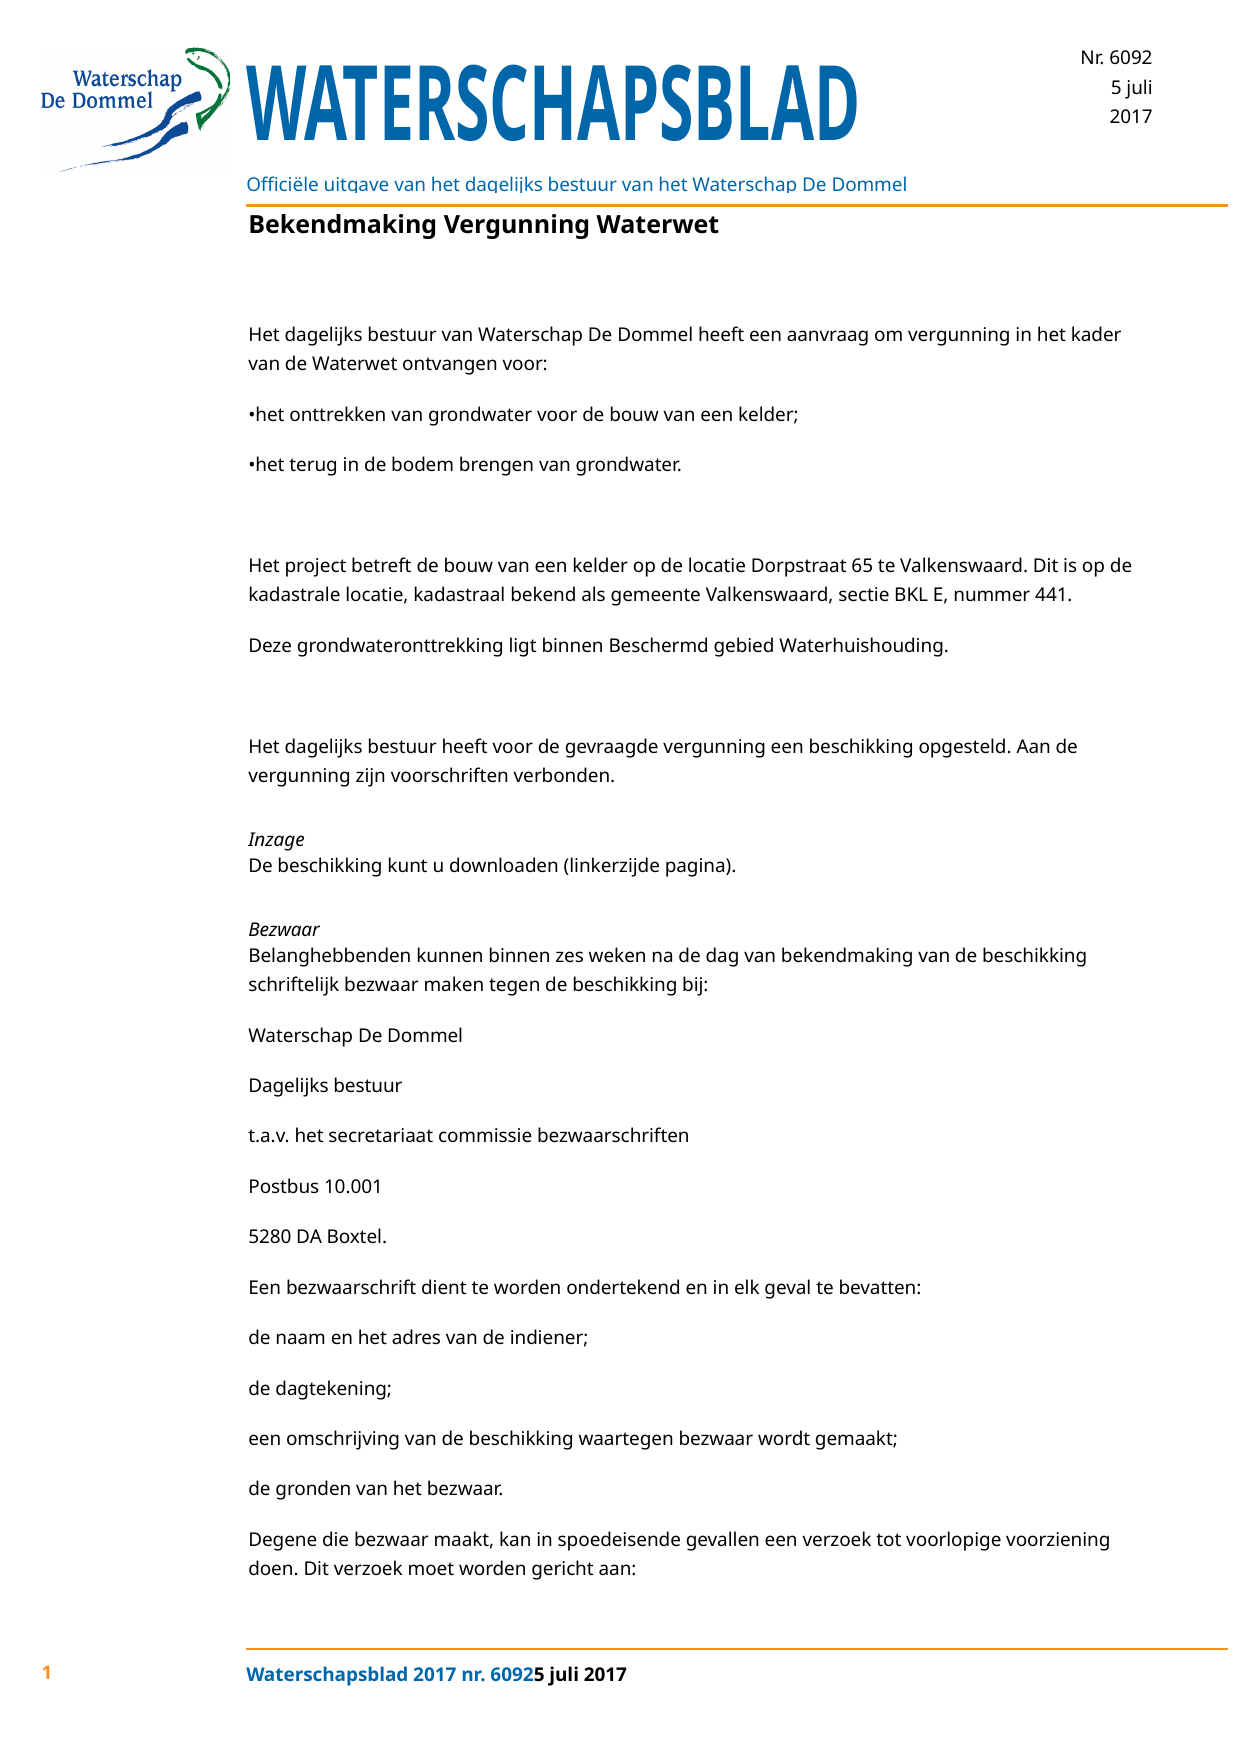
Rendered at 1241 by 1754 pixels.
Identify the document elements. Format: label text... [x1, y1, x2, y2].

text •het terug in de bodem brengen van grondwater. [248, 451, 1152, 477]
text de dagtekening; [248, 1375, 1152, 1400]
text Waterschap De Dommel [248, 1022, 1152, 1047]
text Postbus 10.001 [248, 1173, 1152, 1199]
text •het onttrekken van grondwater voor de bouw van een kelder; [248, 401, 1152, 426]
text De beschikking kunt u downloaden (linkerzijde pagina). [248, 852, 1152, 878]
text Het project betreft de bouw van een kelder op de locatie Dorpstraat 65 te Valkenswaard. Dit is op de kadastrale locatie, kadastraal bekend als gemeente Valkenswaard, sectie BKL E, nummer 441. [248, 552, 1152, 607]
text Belanghebbenden kunnen binnen zes weken na de dag van bekendmaking van de beschikking schriftelijk bezwaar maken tegen de beschikking bij: [248, 942, 1152, 997]
text Het dagelijks bestuur heeft voor de gevraagde vergunning een beschikking opgesteld. Aan de vergunning zijn voorschriften verbonden. [248, 733, 1152, 788]
text Inzage [248, 826, 1152, 852]
text de naam en het adres van de indiener; [248, 1324, 1152, 1350]
text Bekendmaking Vergunning Waterwet [248, 207, 1152, 241]
text t.a.v. het secretariaat commissie bezwaarschriften [248, 1123, 1152, 1148]
text 5280 DA Boxtel. [248, 1223, 1152, 1249]
text een omschrijving van de beschikking waartegen bezwaar wordt gemaakt; [248, 1425, 1152, 1451]
text Degene die bezwaar maakt, kan in spoedeisende gevallen een verzoek tot voorlopige voorziening doen. Dit verzoek moet worden gericht aan: [248, 1526, 1152, 1581]
text Een bezwaarschrift dient te worden ondertekend en in elk geval te bevatten: [248, 1274, 1152, 1299]
text Het dagelijks bestuur van Waterschap De Dommel heeft een aanvraag om vergunning in het kader van de Waterwet ontvangen voor: [248, 321, 1152, 376]
picture [41, 47, 231, 172]
text Deze grondwateronttrekking ligt binnen Beschermd gebied Waterhuishouding. [248, 632, 1152, 658]
text Bezwaar [248, 916, 1152, 942]
text de gronden van het bezwaar. [248, 1476, 1152, 1501]
text Dagelijks bestuur [248, 1072, 1152, 1098]
